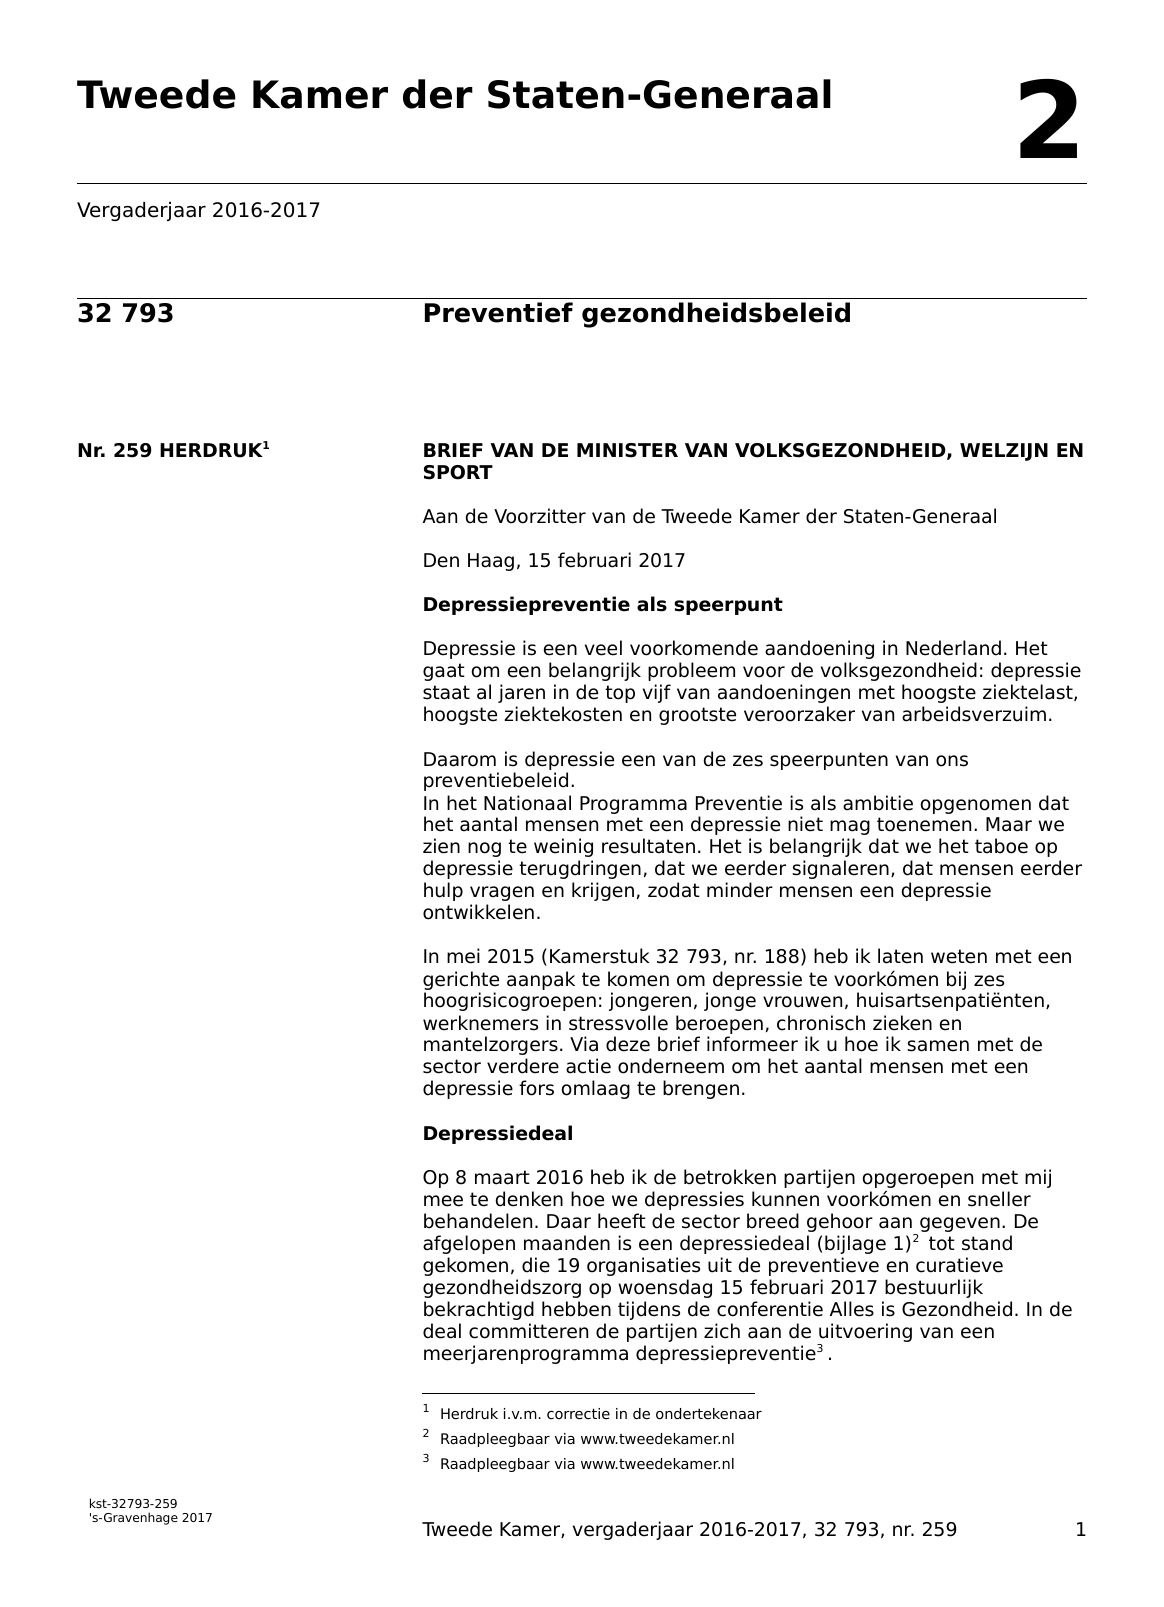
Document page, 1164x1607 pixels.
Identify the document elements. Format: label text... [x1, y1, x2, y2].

text In mei 2015 (Kamerstuk 32 793, nr. 188) heb ik laten weten met een gerichte aanpak te komen om depressie te voorkómen bij zes hoogrisicogroepen: jongeren, jonge vrouwen, huisartsenpatiënten, werknemers in stressvolle beroepen, chronisch zieken en mantelzorgers. Via deze brief informeer ik u hoe ik samen met de sector verdere actie onderneem om het aantal mensen met een depressie fors omlaag te brengen. [422, 946, 1087, 1100]
table_header Tweede Kamer der Staten-Generaal [77, 59, 886, 183]
table_cell Vergaderjaar 2016-2017 [77, 184, 1087, 298]
subtitle Depressiedeal [422, 1122, 1087, 1144]
text Raadpleegbaar via www.tweedekamer.nl [422, 1452, 1087, 1474]
text 's-Gravenhage 2017 [88, 1511, 323, 1525]
text In het Nationaal Programma Preventie is als ambitie opgenomen dat het aantal mensen met een depressie niet mag toenemen. Maar we zien nog te weinig resultaten. Het is belangrijk dat we het taboe op depressie terugdringen, dat we eerder signaleren, dat mensen eerder hulp vragen en krijgen, zodat minder mensen een depressie ontwikkelen. [422, 792, 1087, 924]
text Daarom is depressie een van de zes speerpunten van ons preventiebeleid. [422, 748, 1087, 792]
text Raadpleegbaar via www.tweedekamer.nl [422, 1427, 1087, 1449]
subtitle Nr. 259 HERDRUK BRIEF VAN DE MINISTER VAN VOLKSGEZONDHEID, WELZIJN EN SPORT [77, 440, 1087, 484]
text Aan de Voorzitter van de Tweede Kamer der Staten-Generaal [422, 506, 1087, 528]
text Den Haag, 15 februari 2017 [422, 550, 1087, 572]
text Depressie is een veel voorkomende aandoening in Nederland. Het gaat om een belangrijk probleem voor de volksgezondheid: depressie staat al jaren in de top vijf van aandoeningen met hoogste ziektelast, hoogste ziektekosten en grootste veroorzaker van arbeidsverzuim. [422, 638, 1087, 726]
text Herdruk i.v.m. correctie in de ondertekenaar [422, 1402, 1087, 1424]
subtitle 32 793 Preventief gezondheidsbeleid [77, 299, 1087, 329]
subtitle Depressiepreventie als speerpunt [422, 594, 1087, 616]
table_header 2 [886, 59, 1087, 183]
text Op 8 maart 2016 heb ik de betrokken partijen opgeroepen met mij mee te denken hoe we depressies kunnen voorkómen en sneller behandelen. Daar heeft de sector breed gehoor aan gegeven. De afgelopen maanden is een depressiedeal (bijlage 1) tot stand gekomen, die 19 organisaties uit de preventieve en curatieve gezondheidszorg op woensdag 15 februari 2017 bestuurlijk bekrachtigd hebben tijdens de conferentie Alles is Gezondheid. In de deal committeren de partijen zich aan de uitvoering van een meerjarenprogramma depressiepreventie. [422, 1167, 1087, 1364]
text kst-32793-259 [88, 1497, 323, 1511]
